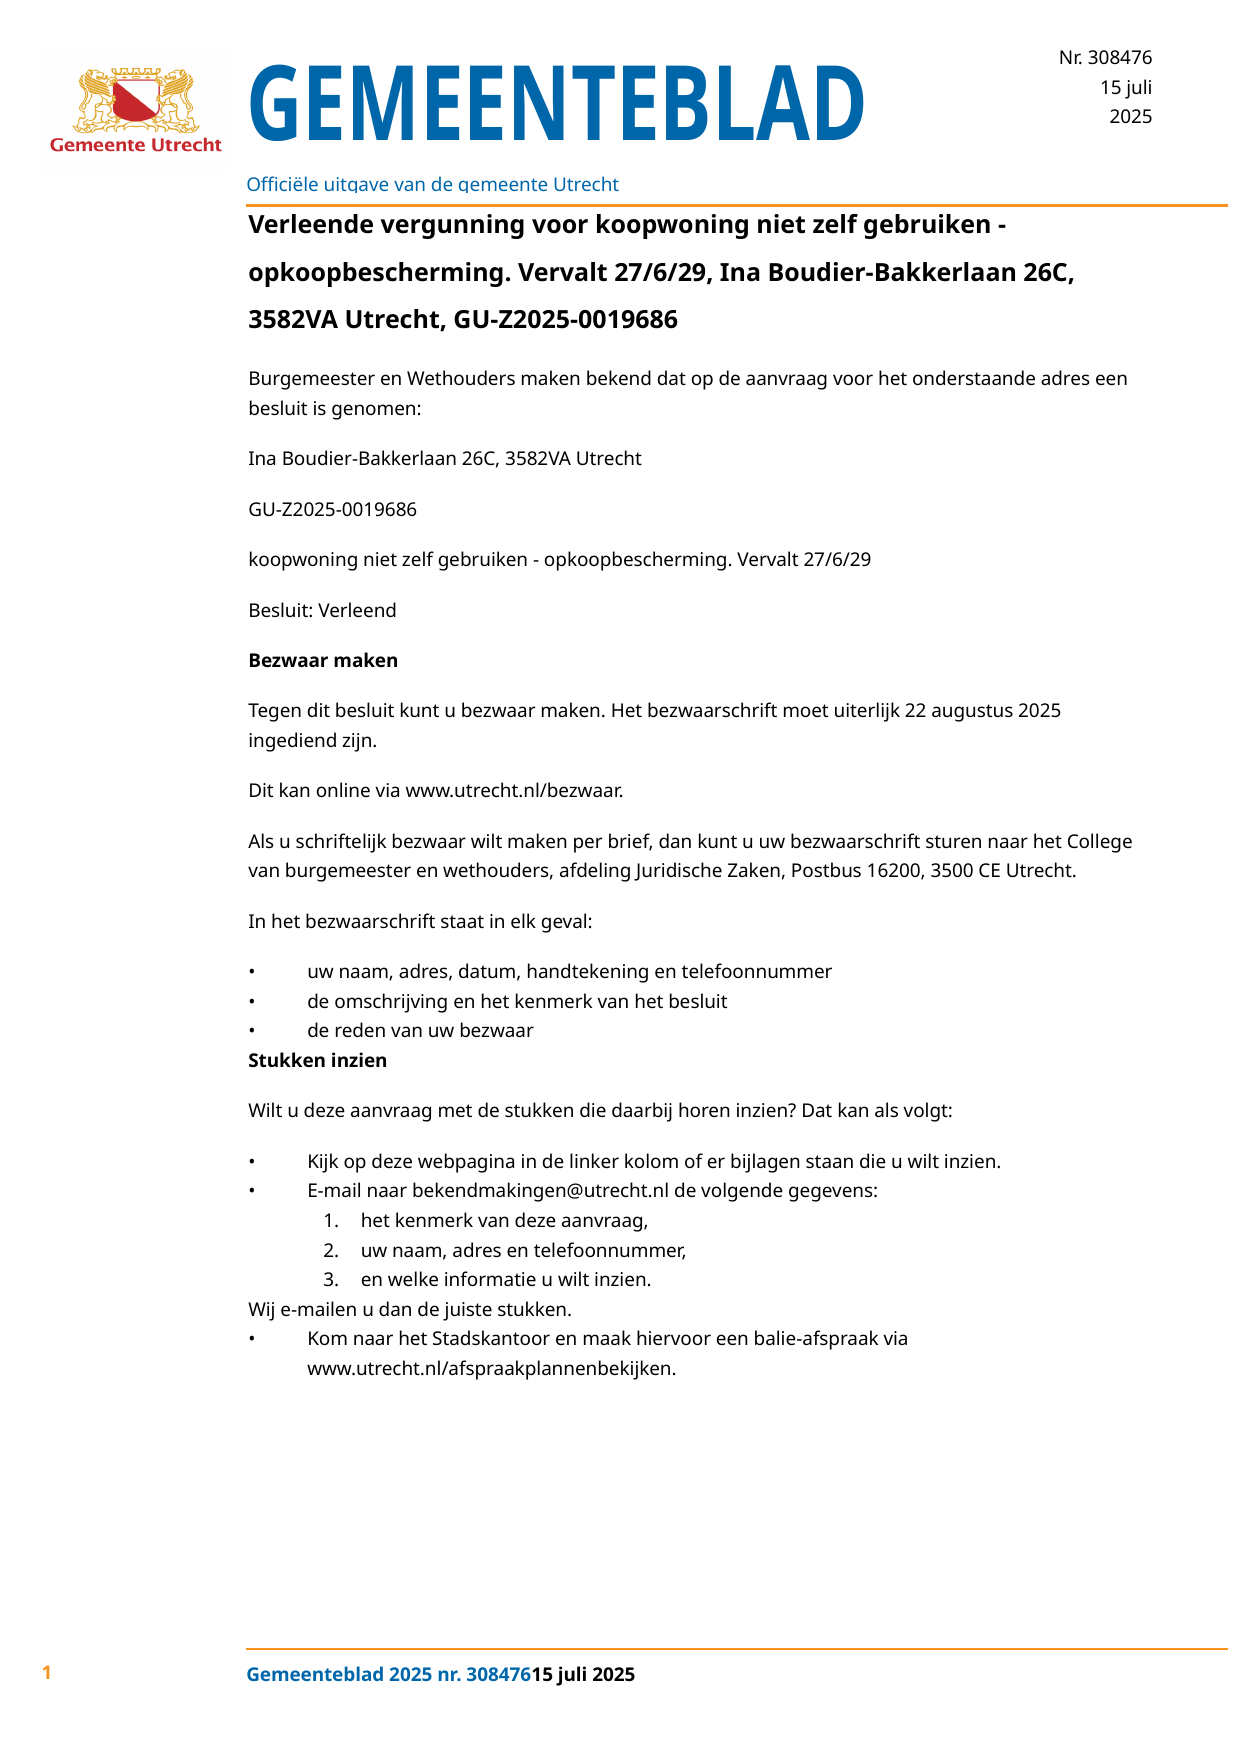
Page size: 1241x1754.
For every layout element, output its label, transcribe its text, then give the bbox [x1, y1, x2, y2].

text Tegen dit besluit kunt u bezwaar maken. Het bezwaarschrift moet uiterlijk 22 augustus 2025 ingediend zijn. [248, 698, 1152, 753]
text Wij e-mailen u dan de juiste stukken. [248, 1296, 1152, 1322]
text In het bezwaarschrift staat in elk geval: [248, 908, 1152, 934]
list E-mail naar bekendmakingen@utrecht.nl de volgende gegevens: [248, 1178, 1152, 1203]
text Bezwaar maken [248, 647, 1152, 673]
text Burgemeester en Wethouders maken bekend dat op de aanvraag voor het onderstaande adres een besluit is genomen: [248, 366, 1152, 421]
list Kijk op deze webpagina in de linker kolom of er bijlagen staan die u wilt inzien. [248, 1148, 1152, 1174]
list de omschrijving en het kenmerk van het besluit [248, 988, 1152, 1014]
text Stukken inzien [248, 1047, 1152, 1073]
list en welke informatie u wilt inzien. [323, 1266, 1152, 1292]
list de reden van uw bezwaar [248, 1018, 1152, 1043]
picture [41, 47, 231, 172]
list Kom naar het Stadskantoor en maak hiervoor een balie-afspraak via www.utrecht.nl/afspraakplannenbekijken. [248, 1326, 1152, 1381]
text GU-Z2025-0019686 [248, 496, 1152, 522]
text Wilt u deze aanvraag met de stukken die daarbij horen inzien? Dat kan als volgt: [248, 1098, 1152, 1123]
text Ina Boudier-Bakkerlaan 26C, 3582VA Utrecht [248, 446, 1152, 471]
text Besluit: Verleend [248, 597, 1152, 622]
text Als u schriftelijk bezwaar wilt maken per brief, dan kunt u uw bezwaarschrift sturen naar het College van burgemeester en wethouders, afdeling Juridische Zaken, Postbus 16200, 3500 CE Utrecht. [248, 828, 1152, 883]
text Dit kan online via www.utrecht.nl/bezwaar. [248, 778, 1152, 803]
list het kenmerk van deze aanvraag, [323, 1207, 1152, 1233]
text Verleende vergunning voor koopwoning niet zelf gebruiken - opkoopbescherming. Vervalt 27/6/29, Ina Boudier-Bakkerlaan 26C, 3582VA Utrecht, GU-Z2025-0019686 [248, 207, 1152, 336]
list uw naam, adres en telefoonnummer, [323, 1237, 1152, 1262]
text koopwoning niet zelf gebruiken - opkoopbescherming. Vervalt 27/6/29 [248, 546, 1152, 572]
list uw naam, adres, datum, handtekening en telefoonnummer [248, 958, 1152, 984]
